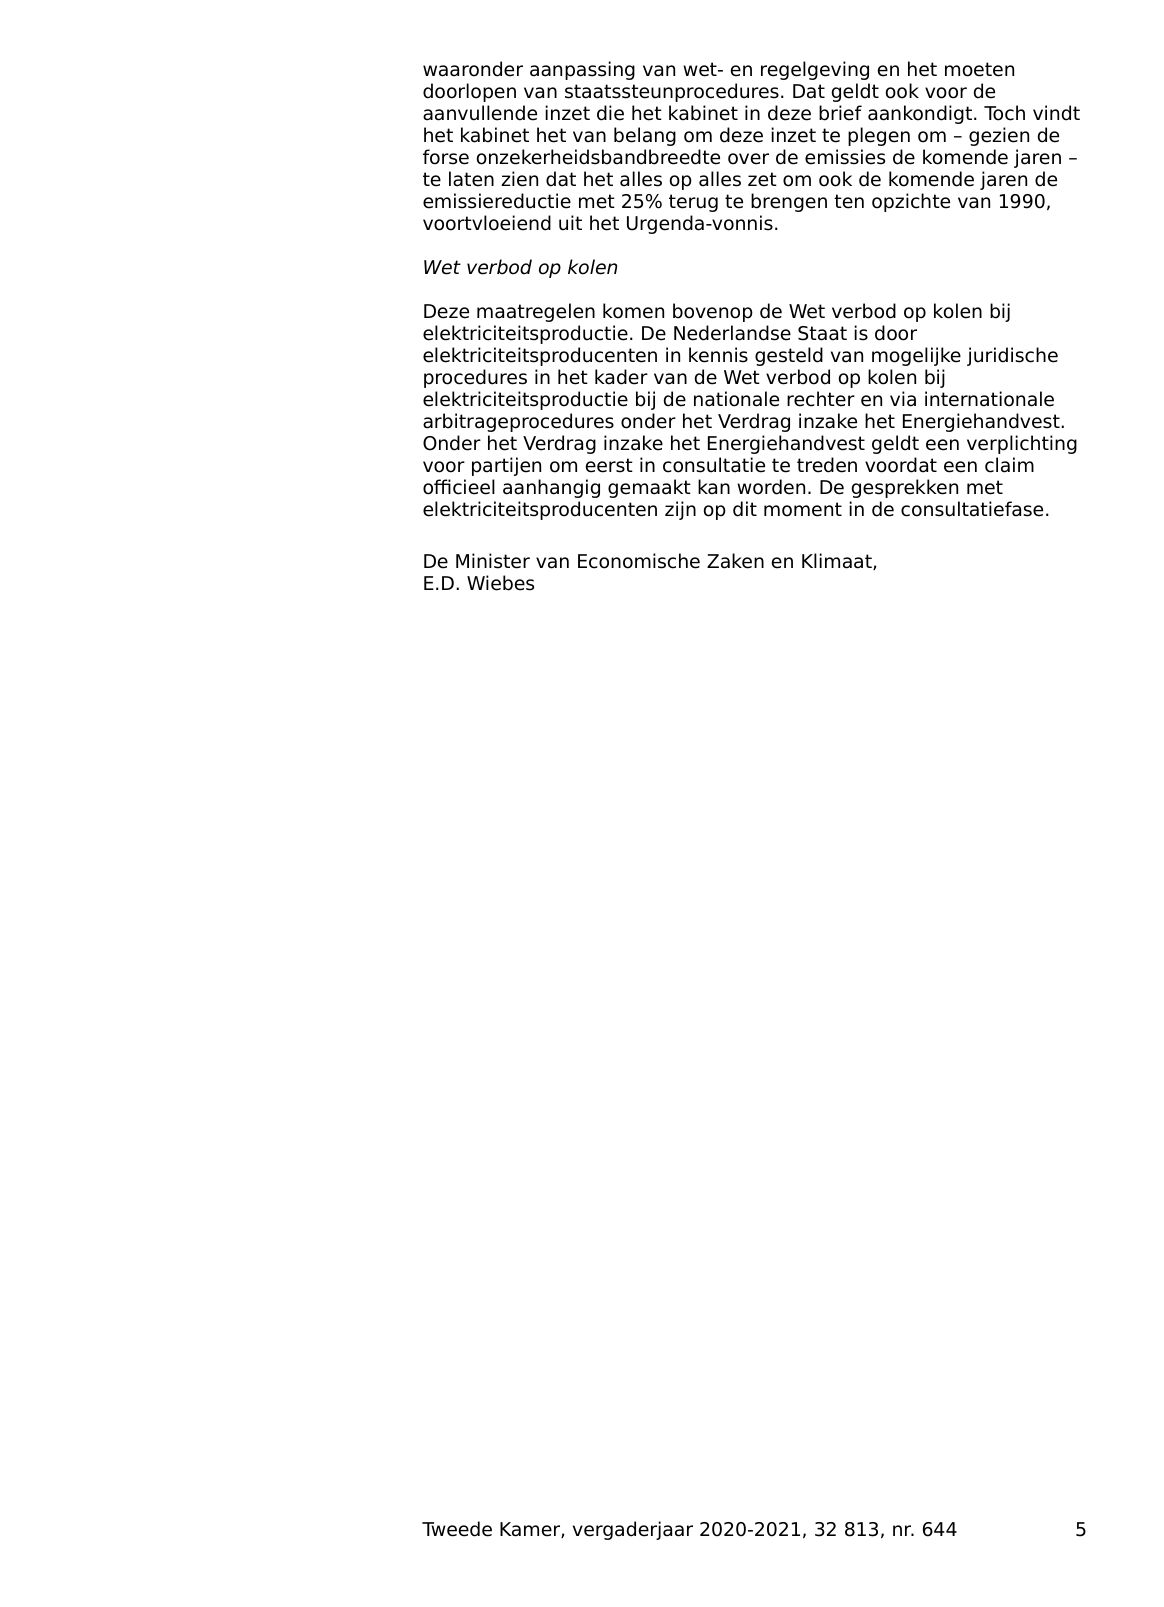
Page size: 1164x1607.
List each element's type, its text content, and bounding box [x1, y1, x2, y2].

text waaronder aanpassing van wet- en regelgeving en het moeten doorlopen van staatssteunprocedures. Dat geldt ook voor de aanvullende inzet die het kabinet in deze brief aankondigt. Toch vindt het kabinet het van belang om deze inzet te plegen om – gezien de forse onzekerheidsbandbreedte over de emissies de komende jaren – te laten zien dat het alles op alles zet om ook de komende jaren de emissiereductie met 25% terug te brengen ten opzichte van 1990, voortvloeiend uit het Urgenda-vonnis. [422, 59, 1087, 235]
text Deze maatregelen komen bovenop de Wet verbod op kolen bij elektriciteitsproductie. De Nederlandse Staat is door elektriciteitsproducenten in kennis gesteld van mogelijke juridische procedures in het kader van de Wet verbod op kolen bij elektriciteitsproductie bij de nationale rechter en via internationale arbitrageprocedures onder het Verdrag inzake het Energiehandvest. Onder het Verdrag inzake het Energiehandvest geldt een verplichting voor partijen om eerst in consultatie te treden voordat een claim officieel aanhangig gemaakt kan worden. De gesprekken met elektriciteitsproducenten zijn op dit moment in de consultatiefase. [422, 301, 1087, 521]
text De Minister van Economische Zaken en Klimaat, E.D. Wiebes [422, 551, 1087, 595]
subtitle Wet verbod op kolen [422, 257, 1087, 279]
